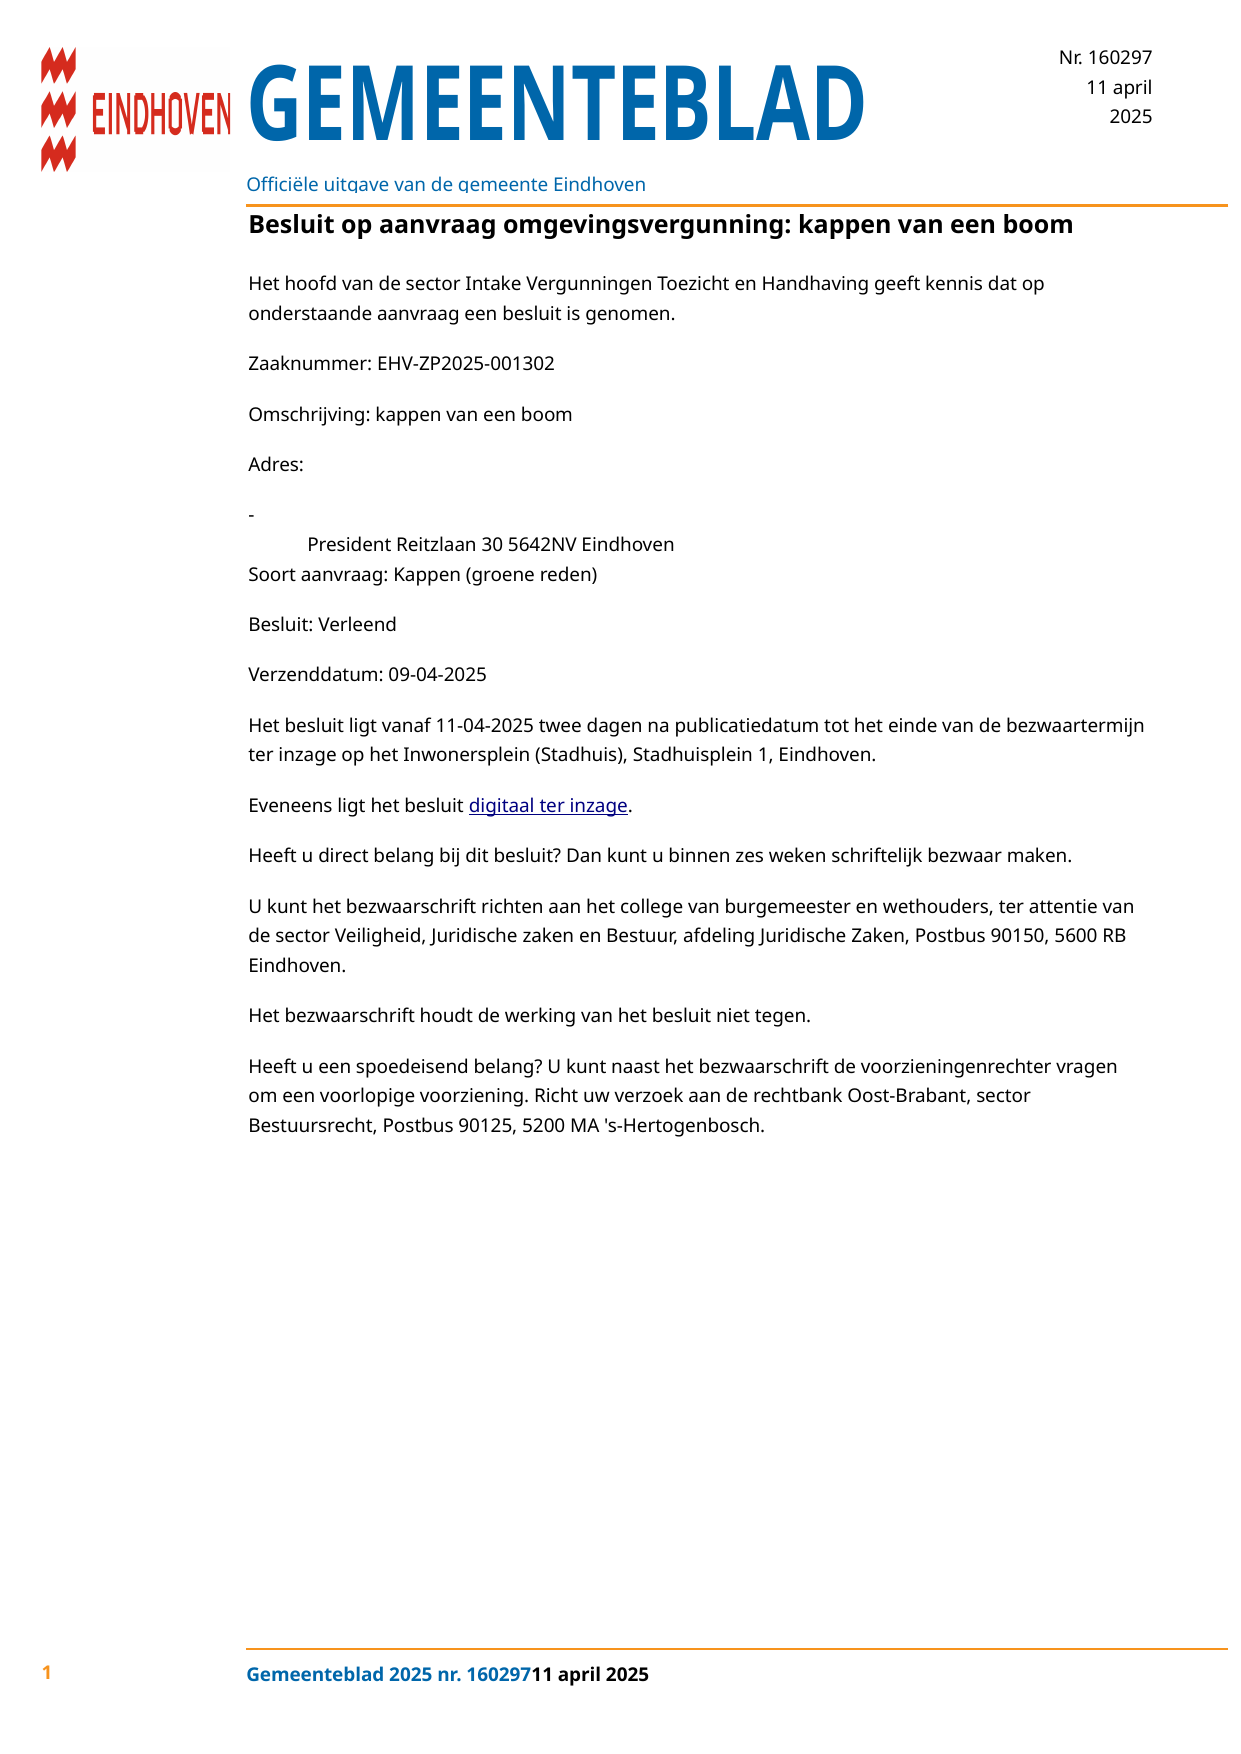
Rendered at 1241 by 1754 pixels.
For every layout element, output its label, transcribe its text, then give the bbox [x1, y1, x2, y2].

list President Reitzlaan 30 5642NV Eindhoven [248, 531, 1152, 557]
text Heeft u direct belang bij dit besluit? Dan kunt u binnen zes weken schriftelijk bezwaar maken. [248, 842, 1152, 868]
text Het bezwaarschrift houdt de werking van het besluit niet tegen. [248, 1002, 1152, 1028]
text Heeft u een spoedeisend belang? U kunt naast het bezwaarschrift de voorzieningenrechter vragen om een voorlopige voorziening. Richt uw verzoek aan de rechtbank Oost-Brabant, sector Bestuursrecht, Postbus 90125, 5200 MA 's-Hertogenbosch. [248, 1053, 1152, 1138]
text Soort aanvraag: Kappen (groene reden) [248, 561, 1152, 586]
text Het hoofd van de sector Intake Vergunningen Toezicht en Handhaving geeft kennis dat op onderstaande aanvraag een besluit is genomen. [248, 270, 1152, 326]
text U kunt het bezwaarschrift richten aan het college van burgemeester en wethouders, ter attentie van de sector Veiligheid, Juridische zaken en Bestuur, afdeling Juridische Zaken, Postbus 90150, 5600 RB Eindhoven. [248, 893, 1152, 978]
text Eveneens ligt het besluit digitaal ter inzage. [248, 792, 1152, 818]
text Besluit op aanvraag omgevingsvergunning: kappen van een boom [248, 207, 1152, 241]
text Omschrijving: kappen van een boom [248, 401, 1152, 426]
picture [41, 47, 231, 172]
text Besluit: Verleend [248, 611, 1152, 637]
text Adres: [248, 451, 1152, 477]
text Het besluit ligt vanaf 11-04-2025 twee dagen na publicatiedatum tot het einde van de bezwaartermijn ter inzage op het Inwonersplein (Stadhuis), Stadhuisplein 1, Eindhoven. [248, 712, 1152, 767]
text Verzenddatum: 09-04-2025 [248, 662, 1152, 687]
text Zaaknummer: EHV-ZP2025-001302 [248, 350, 1152, 376]
